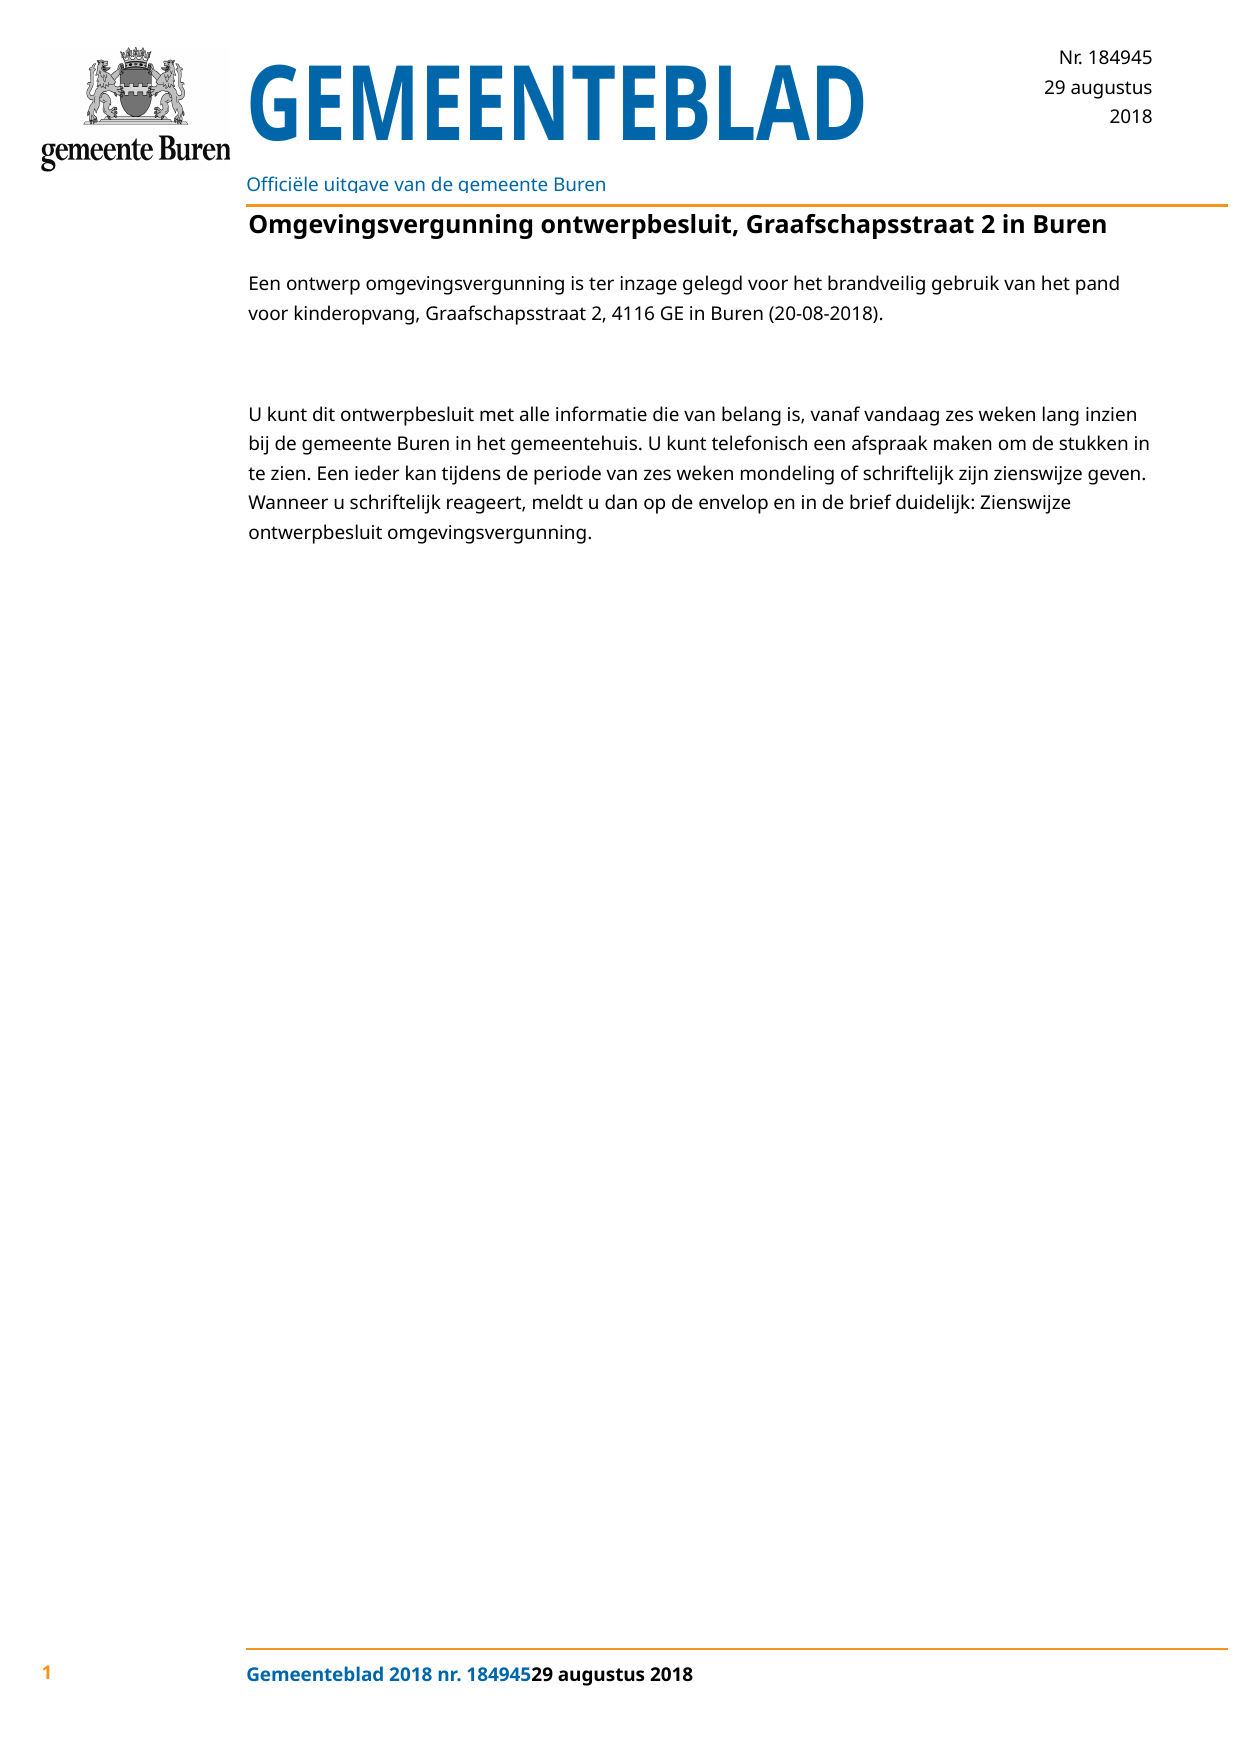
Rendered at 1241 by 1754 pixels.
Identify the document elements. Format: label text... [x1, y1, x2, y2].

text U kunt dit ontwerpbesluit met alle informatie die van belang is, vanaf vandaag zes weken lang inzien bij de gemeente Buren in het gemeentehuis. U kunt telefonisch een afspraak maken om de stukken in te zien. Een ieder kan tijdens de periode van zes weken mondeling of schriftelijk zijn zienswijze geven. Wanneer u schriftelijk reageert, meldt u dan op de envelop en in de brief duidelijk: Zienswijze ontwerpbesluit omgevingsvergunning. [248, 401, 1152, 545]
picture [41, 47, 231, 172]
text Een ontwerp omgevingsvergunning is ter inzage gelegd voor het brandveilig gebruik van het pand voor kinderopvang, Graafschapsstraat 2, 4116 GE in Buren (20-08-2018). [248, 270, 1152, 326]
text Omgevingsvergunning ontwerpbesluit, Graafschapsstraat 2 in Buren [248, 207, 1152, 241]
